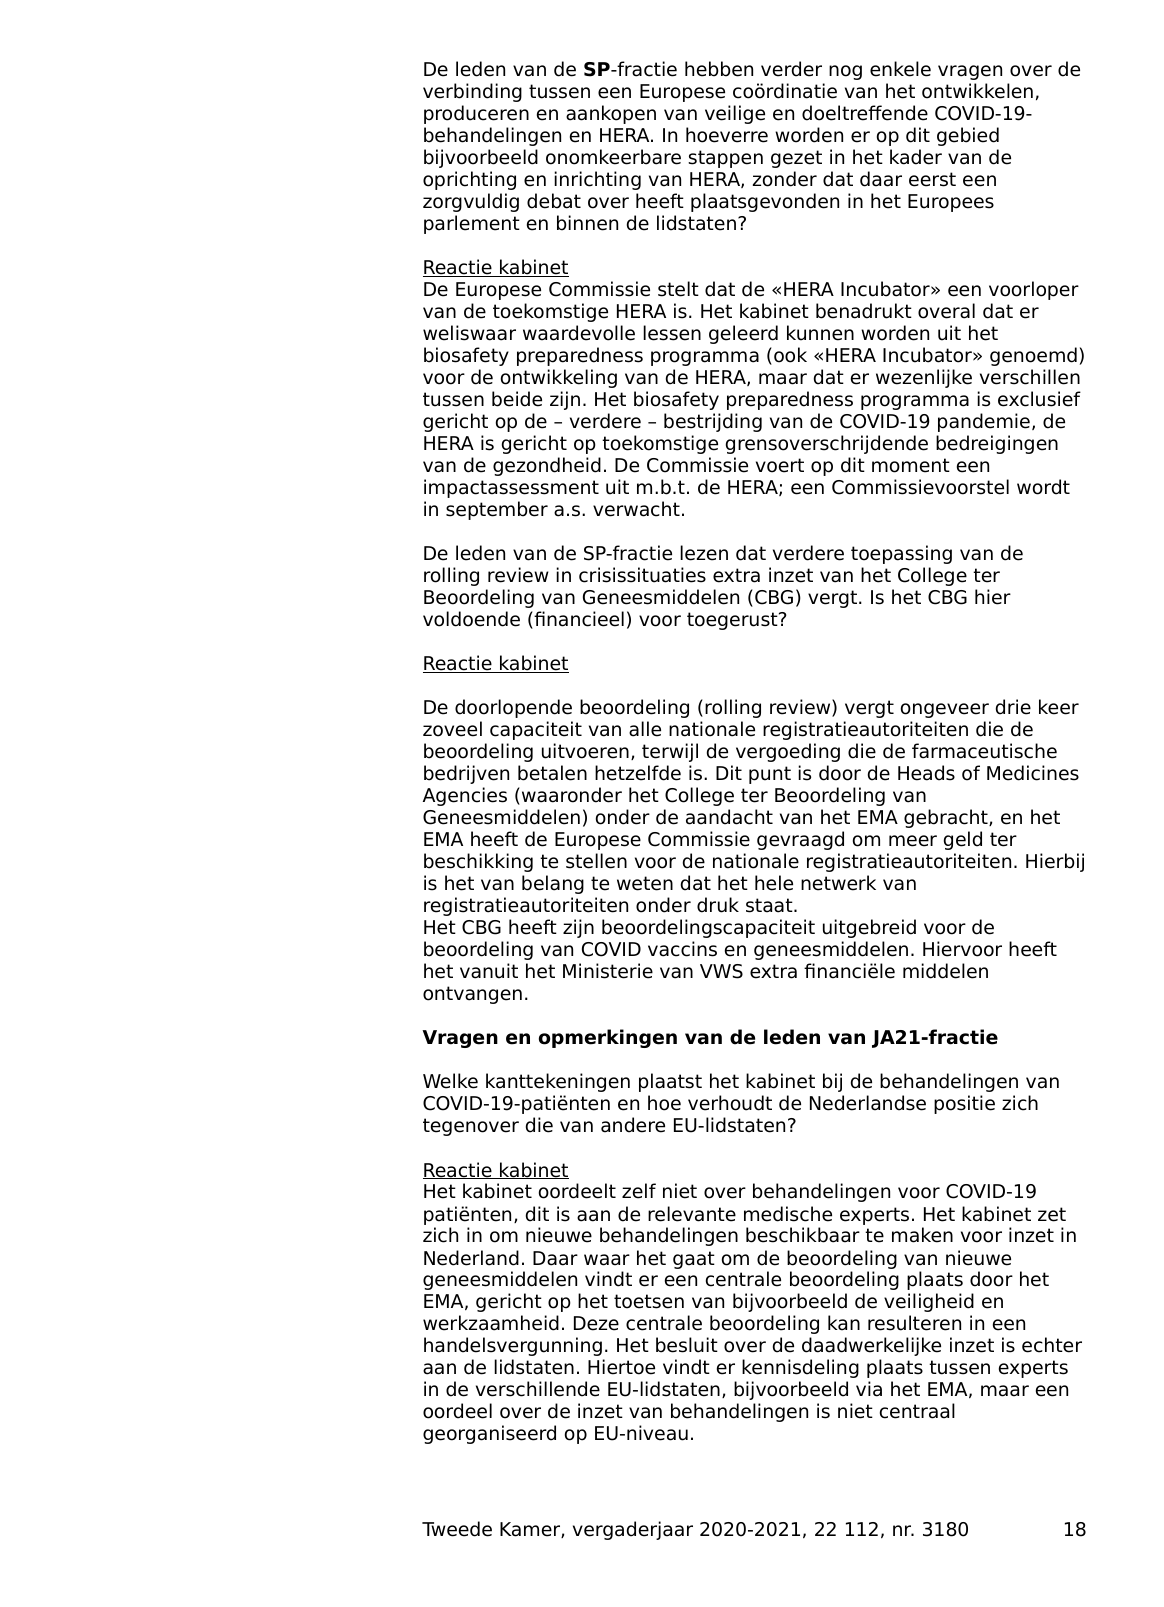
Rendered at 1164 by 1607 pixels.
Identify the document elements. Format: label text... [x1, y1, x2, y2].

subtitle Reactie kabinet [422, 1159, 1087, 1181]
text De doorlopende beoordeling (rolling review) vergt ongeveer drie keer zoveel capaciteit van alle nationale registratieautoriteiten die de beoordeling uitvoeren, terwijl de vergoeding die de farmaceutische bedrijven betalen hetzelfde is. Dit punt is door de Heads of Medicines Agencies (waaronder het College ter Beoordeling van Geneesmiddelen) onder de aandacht van het EMA gebracht, en het EMA heeft de Europese Commissie gevraagd om meer geld ter beschikking te stellen voor de nationale registratieautoriteiten. Hierbij is het van belang te weten dat het hele netwerk van registratieautoriteiten onder druk staat. [422, 697, 1087, 917]
text Het CBG heeft zijn beoordelingscapaciteit uitgebreid voor de beoordeling van COVID vaccins en geneesmiddelen. Hiervoor heeft het vanuit het Ministerie van VWS extra financiële middelen ontvangen. [422, 917, 1087, 1005]
subtitle Reactie kabinet [422, 257, 1087, 279]
subtitle Vragen en opmerkingen van de leden van JA21-fractie [422, 1027, 1087, 1049]
text De leden van de SP-fractie lezen dat verdere toepassing van de rolling review in crisissituaties extra inzet van het College ter Beoordeling van Geneesmiddelen (CBG) vergt. Is het CBG hier voldoende (financieel) voor toegerust? [422, 543, 1087, 631]
text De leden van de SP-fractie hebben verder nog enkele vragen over de verbinding tussen een Europese coördinatie van het ontwikkelen, produceren en aankopen van veilige en doeltreffende COVID-19-behandelingen en HERA. In hoeverre worden er op dit gebied bijvoorbeeld onomkeerbare stappen gezet in het kader van de oprichting en inrichting van HERA, zonder dat daar eerst een zorgvuldig debat over heeft plaatsgevonden in het Europees parlement en binnen de lidstaten? [422, 59, 1087, 235]
text Het kabinet oordeelt zelf niet over behandelingen voor COVID-19 patiënten, dit is aan de relevante medische experts. Het kabinet zet zich in om nieuwe behandelingen beschikbaar te maken voor inzet in Nederland. Daar waar het gaat om de beoordeling van nieuwe geneesmiddelen vindt er een centrale beoordeling plaats door het EMA, gericht op het toetsen van bijvoorbeeld de veiligheid en werkzaamheid. Deze centrale beoordeling kan resulteren in een handelsvergunning. Het besluit over de daadwerkelijke inzet is echter aan de lidstaten. Hiertoe vindt er kennisdeling plaats tussen experts in de verschillende EU-lidstaten, bijvoorbeeld via het EMA, maar een oordeel over de inzet van behandelingen is niet centraal georganiseerd op EU-niveau. [422, 1181, 1087, 1445]
subtitle Reactie kabinet [422, 653, 1087, 675]
text De Europese Commissie stelt dat de «HERA Incubator» een voorloper van de toekomstige HERA is. Het kabinet benadrukt overal dat er weliswaar waardevolle lessen geleerd kunnen worden uit het biosafety preparedness programma (ook «HERA Incubator» genoemd) voor de ontwikkeling van de HERA, maar dat er wezenlijke verschillen tussen beide zijn. Het biosafety preparedness programma is exclusief gericht op de – verdere – bestrijding van de COVID-19 pandemie, de HERA is gericht op toekomstige grensoverschrijdende bedreigingen van de gezondheid. De Commissie voert op dit moment een impactassessment uit m.b.t. de HERA; een Commissievoorstel wordt in september a.s. verwacht. [422, 279, 1087, 521]
text Welke kanttekeningen plaatst het kabinet bij de behandelingen van COVID-19-patiënten en hoe verhoudt de Nederlandse positie zich tegenover die van andere EU-lidstaten? [422, 1071, 1087, 1137]
